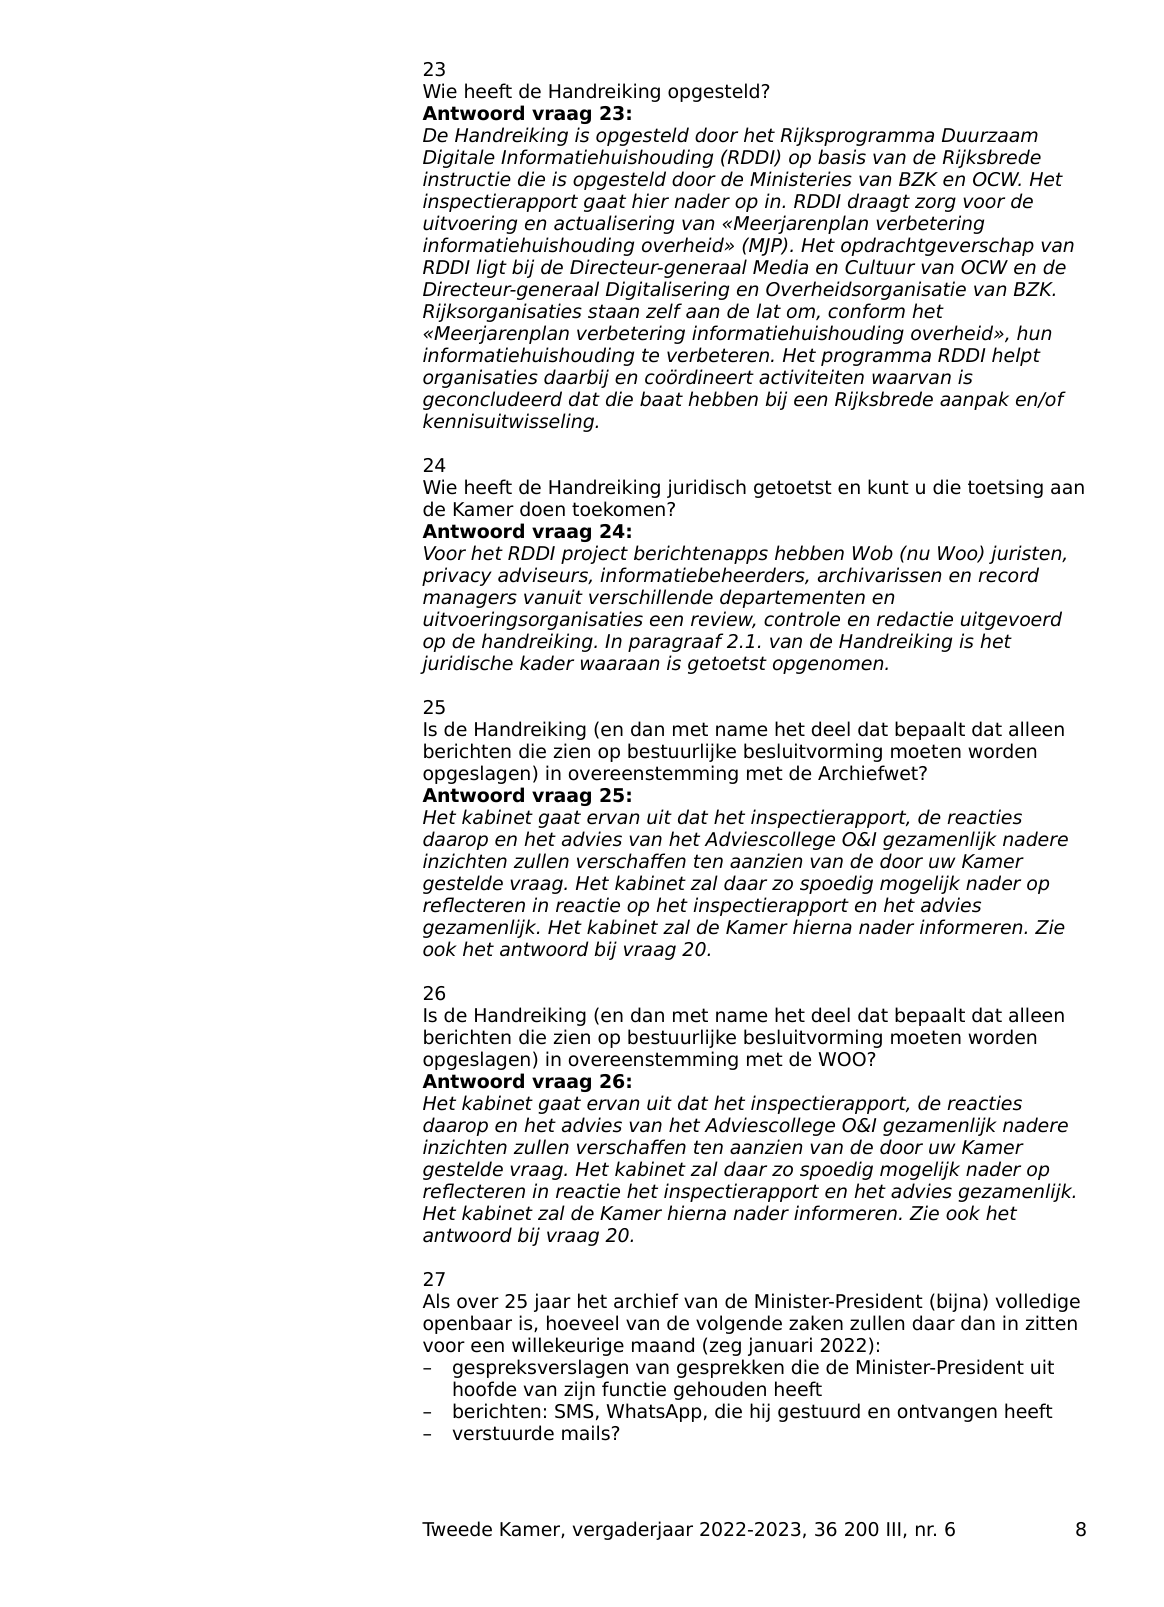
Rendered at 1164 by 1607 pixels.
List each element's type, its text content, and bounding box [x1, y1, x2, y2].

text Antwoord vraag 24: [422, 521, 1087, 543]
text Is de Handreiking (en dan met name het deel dat bepaalt dat alleen berichten die zien op bestuurlijke besluitvorming moeten worden opgeslagen) in overeenstemming met de Archiefwet? [422, 719, 1087, 785]
text 25 [422, 697, 1087, 719]
text Wie heeft de Handreiking opgesteld? [422, 81, 1087, 103]
text De Handreiking is opgesteld door het Rijksprogramma Duurzaam Digitale Informatiehuishouding (RDDI) op basis van de Rijksbrede instructie die is opgesteld door de Ministeries van BZK en OCW. Het inspectierapport gaat hier nader op in. RDDI draagt zorg voor de uitvoering en actualisering van «Meerjarenplan verbetering informatiehuishouding overheid» (MJP). Het opdrachtgeverschap van RDDI ligt bij de Directeur-generaal Media en Cultuur van OCW en de Directeur-generaal Digitalisering en Overheidsorganisatie van BZK. [422, 125, 1087, 301]
text Wie heeft de Handreiking juridisch getoetst en kunt u die toetsing aan de Kamer doen toekomen? [422, 477, 1087, 521]
text Voor het RDDI project berichtenapps hebben Wob (nu Woo) juristen, privacy adviseurs, informatiebeheerders, archivarissen en record managers vanuit verschillende departementen en uitvoeringsorganisaties een review, controle en redactie uitgevoerd op de handreiking. In paragraaf 2.1. van de Handreiking is het juridische kader waaraan is getoetst opgenomen. [422, 543, 1087, 675]
text 26 [422, 983, 1087, 1005]
text 24 [422, 455, 1087, 477]
text 27 [422, 1269, 1087, 1291]
text Rijksorganisaties staan zelf aan de lat om, conform het «Meerjarenplan verbetering informatiehuishouding overheid», hun informatiehuishouding te verbeteren. Het programma RDDI helpt organisaties daarbij en coördineert activiteiten waarvan is geconcludeerd dat die baat hebben bij een Rijksbrede aanpak en/of kennisuitwisseling. [422, 301, 1087, 433]
text Als over 25 jaar het archief van de Minister-President (bijna) volledige openbaar is, hoeveel van de volgende zaken zullen daar dan in zitten voor een willekeurige maand (zeg januari 2022): [422, 1291, 1087, 1357]
text Antwoord vraag 23: [422, 103, 1087, 125]
text – berichten: SMS, WhatsApp, die hij gestuurd en ontvangen heeft [422, 1401, 1087, 1423]
text Het kabinet gaat ervan uit dat het inspectierapport, de reacties daarop en het advies van het Adviescollege O&I gezamenlijk nadere inzichten zullen verschaffen ten aanzien van de door uw Kamer gestelde vraag. Het kabinet zal daar zo spoedig mogelijk nader op reflecteren in reactie op het inspectierapport en het advies gezamenlijk. Het kabinet zal de Kamer hierna nader informeren. Zie ook het antwoord bij vraag 20. [422, 807, 1087, 961]
text Het kabinet gaat ervan uit dat het inspectierapport, de reacties daarop en het advies van het Adviescollege O&I gezamenlijk nadere inzichten zullen verschaffen ten aanzien van de door uw Kamer gestelde vraag. Het kabinet zal daar zo spoedig mogelijk nader op reflecteren in reactie het inspectierapport en het advies gezamenlijk. Het kabinet zal de Kamer hierna nader informeren. Zie ook het antwoord bij vraag 20. [422, 1093, 1087, 1247]
text Antwoord vraag 25: [422, 785, 1087, 807]
text – verstuurde mails? [422, 1423, 1087, 1444]
text – gespreksverslagen van gesprekken die de Minister-President uit hoofde van zijn functie gehouden heeft [422, 1357, 1087, 1401]
text 23 [422, 59, 1087, 81]
text Antwoord vraag 26: [422, 1071, 1087, 1093]
text Is de Handreiking (en dan met name het deel dat bepaalt dat alleen berichten die zien op bestuurlijke besluitvorming moeten worden opgeslagen) in overeenstemming met de WOO? [422, 1005, 1087, 1071]
